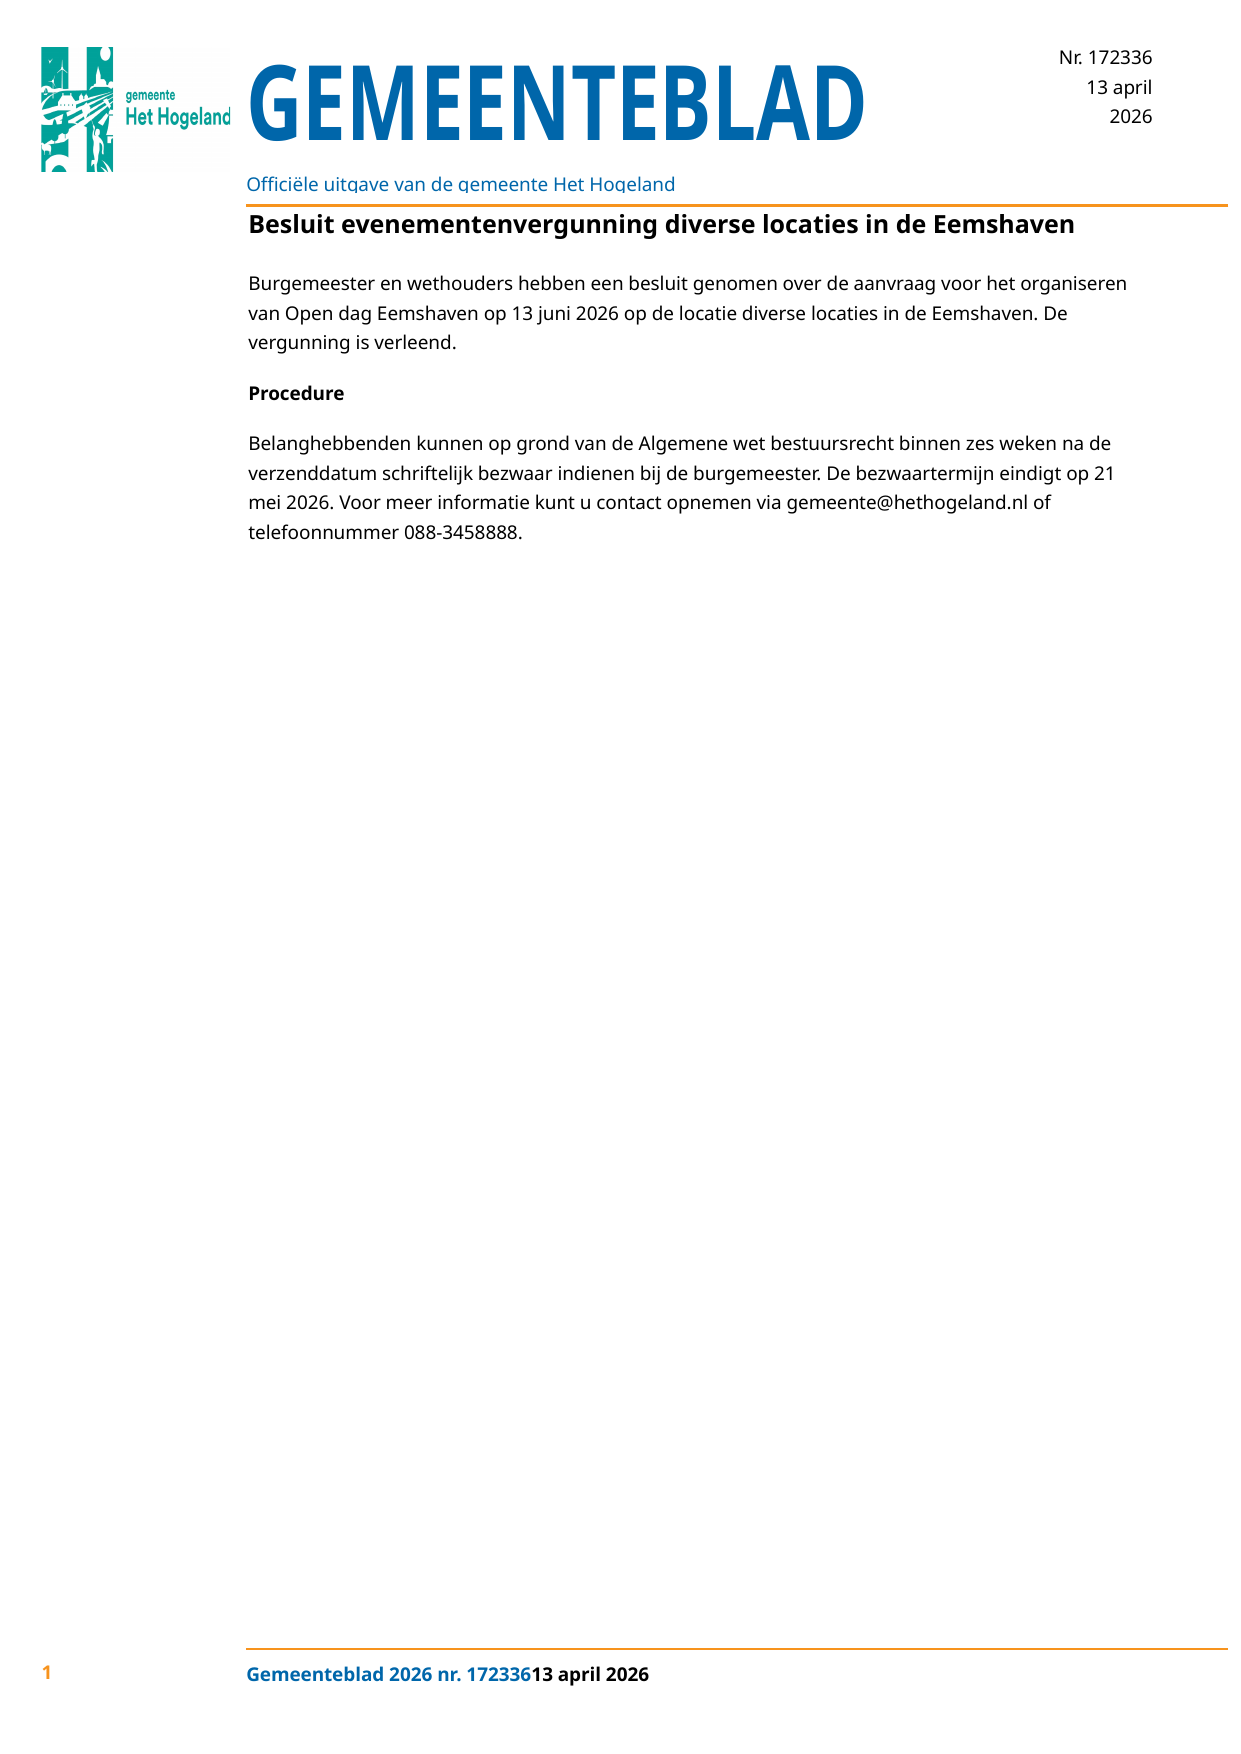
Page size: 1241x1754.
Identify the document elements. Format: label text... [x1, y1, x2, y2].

text Belanghebbenden kunnen op grond van de Algemene wet bestuursrecht binnen zes weken na de verzenddatum schriftelijk bezwaar indienen bij de burgemeester. De bezwaartermijn eindigt op 21 mei 2026. Voor meer informatie kunt u contact opnemen via gemeente@hethogeland.nl of telefoonnummer 088-3458888. [248, 430, 1152, 545]
text Burgemeester en wethouders hebben een besluit genomen over de aanvraag voor het organiseren van Open dag Eemshaven op 13 juni 2026 op de locatie diverse locaties in de Eemshaven. De vergunning is verleend. [248, 270, 1152, 355]
text Procedure [248, 380, 1152, 406]
picture [41, 47, 231, 172]
text Besluit evenementenvergunning diverse locaties in de Eemshaven [248, 207, 1152, 241]
